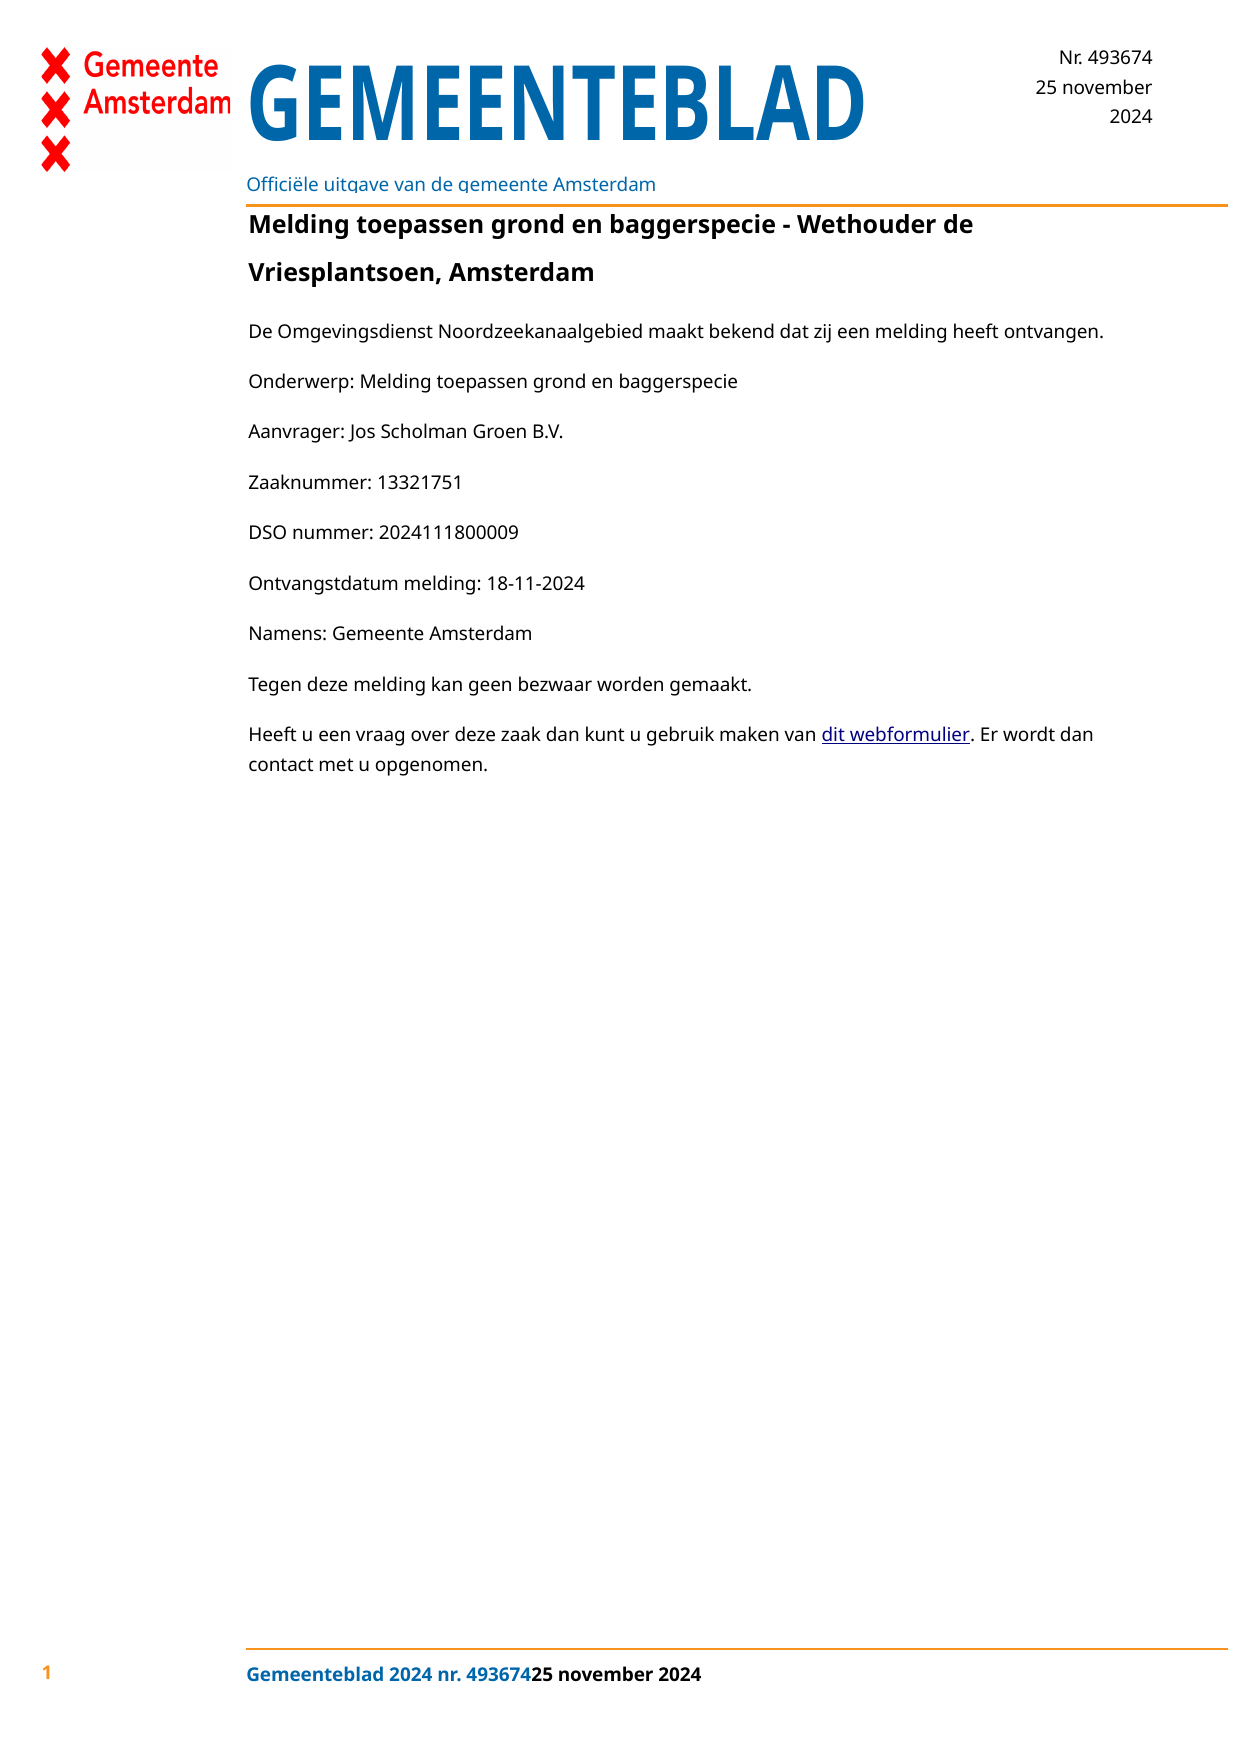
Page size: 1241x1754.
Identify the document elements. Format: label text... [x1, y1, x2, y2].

text Tegen deze melding kan geen bezwaar worden gemaakt. [248, 671, 1152, 697]
text Aanvrager: Jos Scholman Groen B.V. [248, 419, 1152, 444]
picture [41, 47, 231, 172]
text Zaaknummer: 13321751 [248, 469, 1152, 495]
text Ontvangstdatum melding: 18-11-2024 [248, 570, 1152, 596]
text Heeft u een vraag over deze zaak dan kunt u gebruik maken van dit webformulier. Er wordt dan contact met u opgenomen. [248, 721, 1152, 777]
text DSO nummer: 2024111800009 [248, 519, 1152, 545]
text Namens: Gemeente Amsterdam [248, 620, 1152, 646]
text De Omgevingsdienst Noordzeekanaalgebied maakt bekend dat zij een melding heeft ontvangen. [248, 318, 1152, 344]
text Melding toepassen grond en baggerspecie - Wethouder de Vriesplantsoen, Amsterdam [248, 207, 1152, 288]
text Onderwerp: Melding toepassen grond en baggerspecie [248, 368, 1152, 394]
